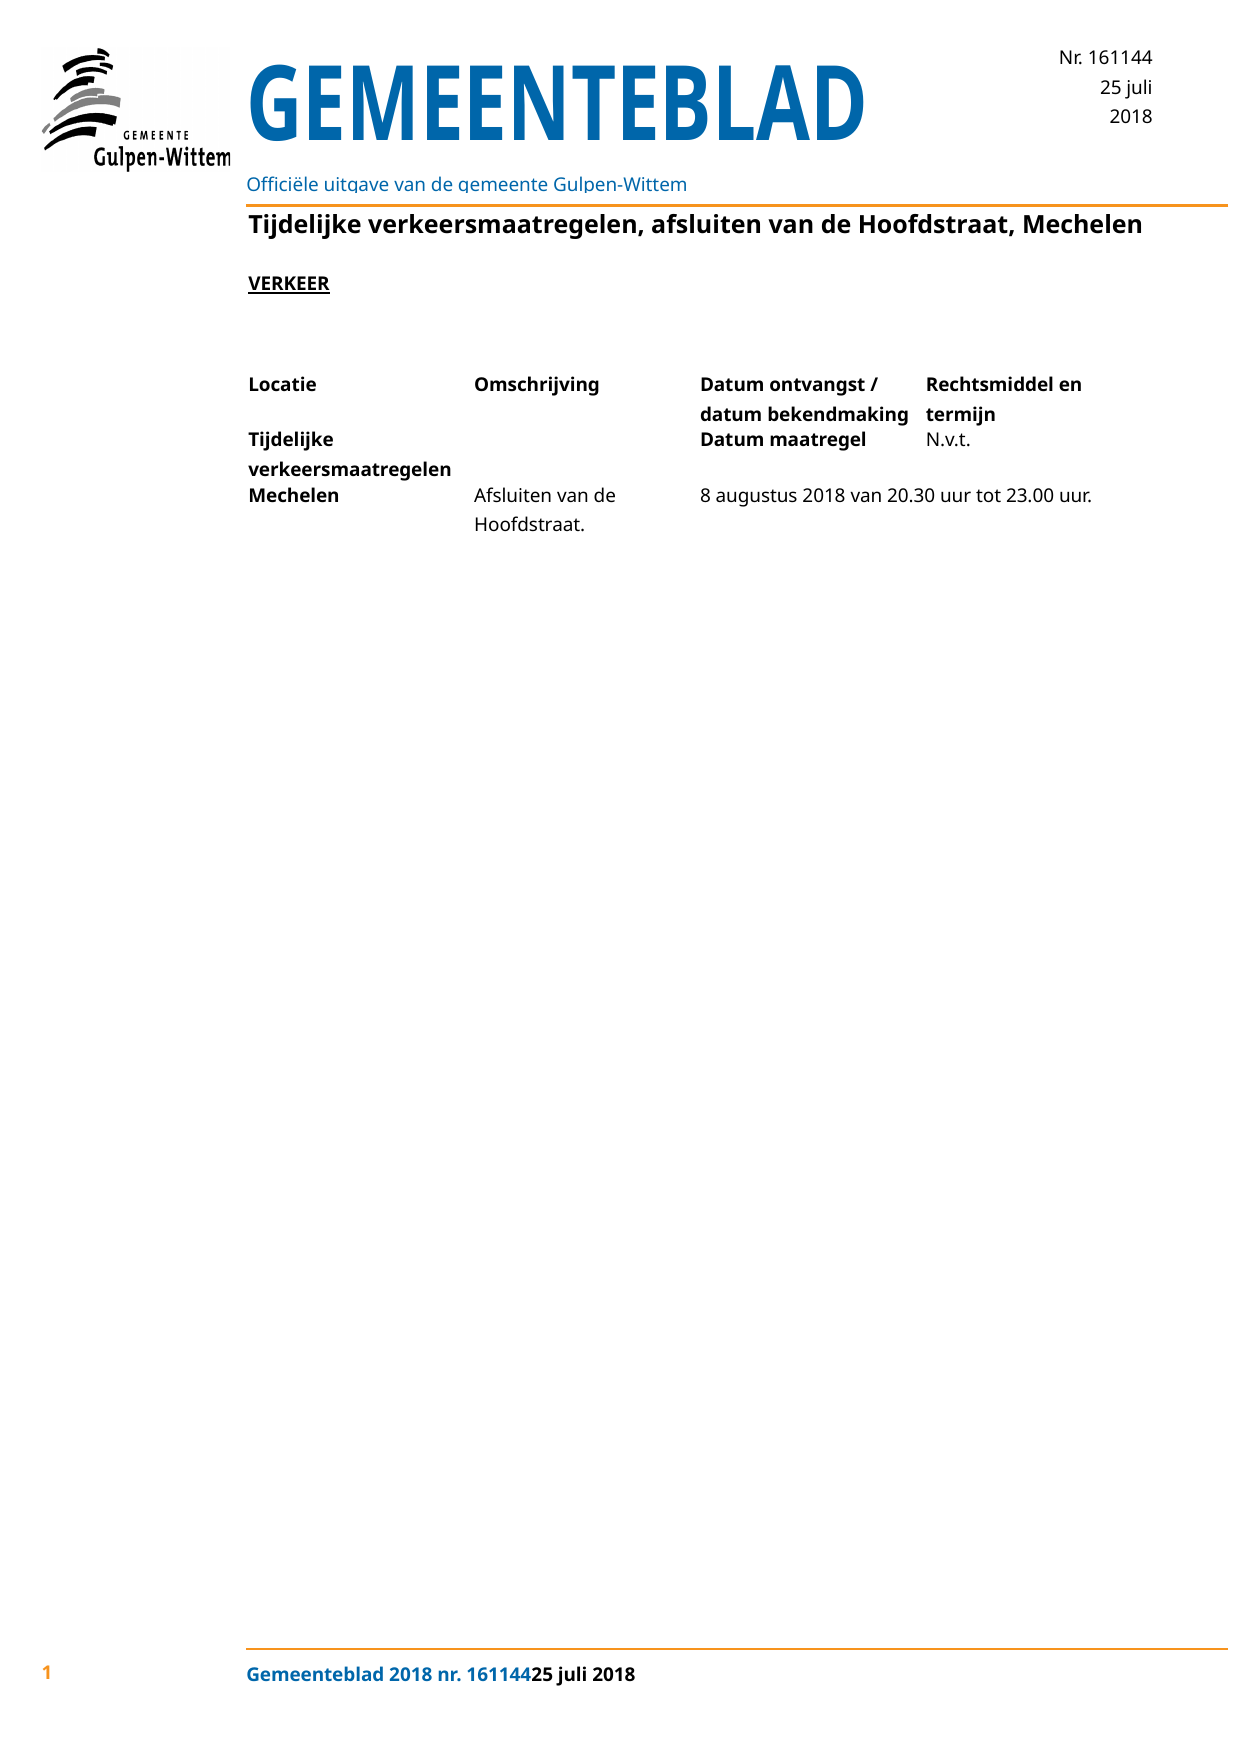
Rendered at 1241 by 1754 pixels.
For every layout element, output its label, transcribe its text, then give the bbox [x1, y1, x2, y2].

table_cell Mechelen [248, 482, 474, 537]
table_cell Afsluiten van de Hoofdstraat. [474, 482, 700, 537]
picture [41, 47, 231, 172]
table_header Locatie [248, 371, 474, 427]
text VERKEER [248, 270, 1152, 296]
table_cell Tijdelijke verkeersmaatregelen [248, 427, 474, 482]
table_cell 8 augustus 2018 van 20.30 uur tot 23.00 uur. [700, 482, 1152, 537]
table_header Datum ontvangst / datum bekendmaking [700, 371, 926, 427]
table_cell Datum maatregel [700, 427, 926, 482]
table_cell [474, 427, 700, 482]
text Tijdelijke verkeersmaatregelen, afsluiten van de Hoofdstraat, Mechelen [248, 207, 1152, 241]
table_header Rechtsmiddel en termijn [926, 371, 1152, 427]
table_cell N.v.t. [926, 427, 1152, 482]
table_header Omschrijving [474, 371, 700, 427]
